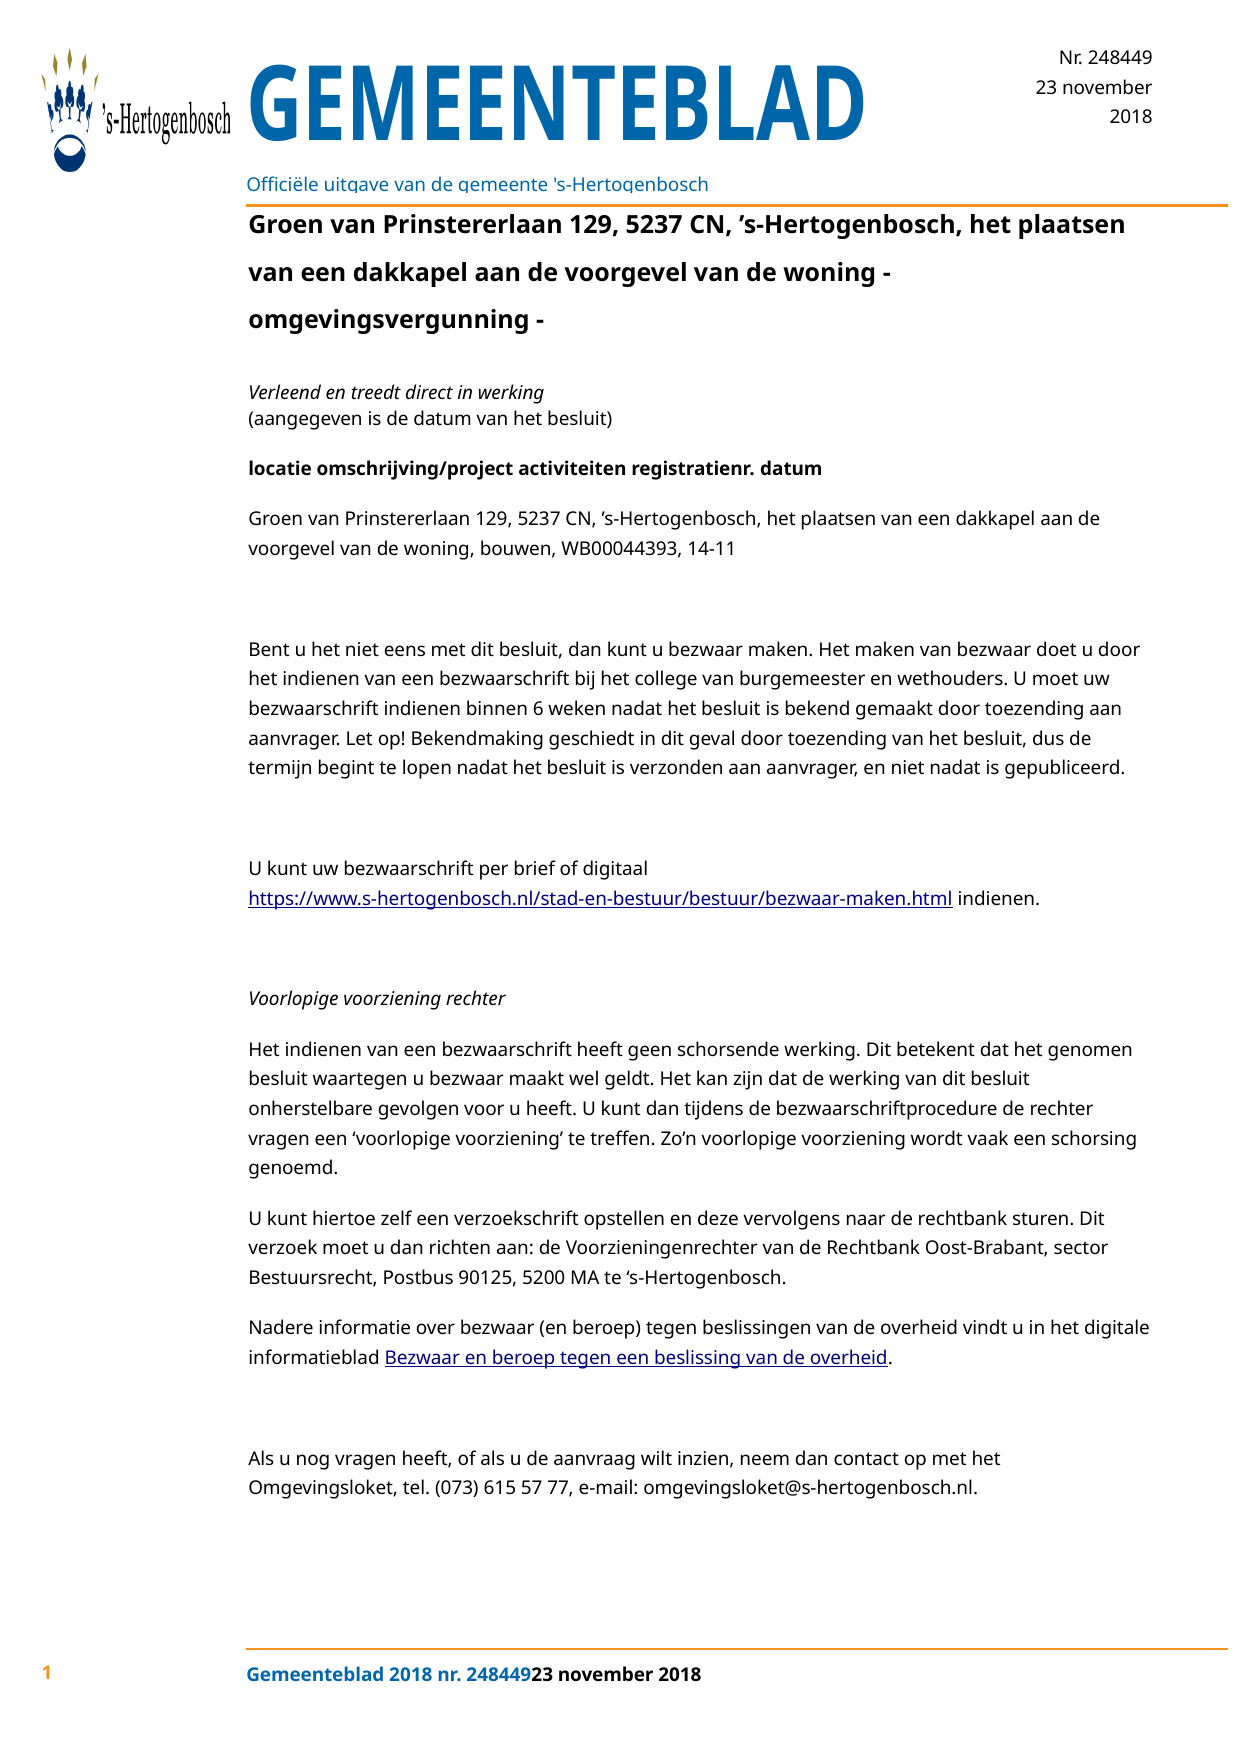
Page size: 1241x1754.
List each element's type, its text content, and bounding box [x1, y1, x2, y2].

text Als u nog vragen heeft, of als u de aanvraag wilt inzien, neem dan contact op met het Omgevingsloket, tel. (073) 615 57 77, e-mail: omgevingsloket@s-hertogenbosch.nl. [248, 1445, 1152, 1500]
picture [41, 47, 231, 172]
text locatie omschrijving/project activiteiten registratienr. datum [248, 455, 1152, 481]
text U kunt hiertoe zelf een verzoekschrift opstellen en deze vervolgens naar de rechtbank sturen. Dit verzoek moet u dan richten aan: de Voorzieningenrechter van de Rechtbank Oost-Brabant, sector Bestuursrecht, Postbus 90125, 5200 MA te ‘s-Hertogenbosch. [248, 1205, 1152, 1290]
text Nadere informatie over bezwaar (en beroep) tegen beslissingen van de overheid vindt u in het digitale informatieblad Bezwaar en beroep tegen een beslissing van de overheid. [248, 1314, 1152, 1370]
text Groen van Prinstererlaan 129, 5237 CN, ’s-Hertogenbosch, het plaatsen van een dakkapel aan de voorgevel van de woning, bouwen, WB00044393, 14-11 [248, 506, 1152, 561]
text Verleend en treedt direct in werking [248, 379, 1152, 405]
text Bent u het niet eens met dit besluit, dan kunt u bezwaar maken. Het maken van bezwaar doet u door het indienen van een bezwaarschrift bij het college van burgemeester en wethouders. U moet uw bezwaarschrift indienen binnen 6 weken nadat het besluit is bekend gemaakt door toezending aan aanvrager. Let op! Bekendmaking geschiedt in dit geval door toezending van het besluit, dus de termijn begint te lopen nadat het besluit is verzonden aan aanvrager, en niet nadat is gepubliceerd. [248, 636, 1152, 780]
text U kunt uw bezwaarschrift per brief of digitaal https://www.s-hertogenbosch.nl/stad-en-bestuur/bestuur/bezwaar-maken.html indienen. [248, 855, 1152, 911]
text Voorlopige voorziening rechter [248, 986, 1152, 1011]
text Het indienen van een bezwaarschrift heeft geen schorsende werking. Dit betekent dat het genomen besluit waartegen u bezwaar maakt wel geldt. Het kan zijn dat de werking van dit besluit onherstelbare gevolgen voor u heeft. U kunt dan tijdens de bezwaarschriftprocedure de rechter vragen een ‘voorlopige voorziening’ te treffen. Zo’n voorlopige voorziening wordt vaak een schorsing genoemd. [248, 1036, 1152, 1180]
text (aangegeven is de datum van het besluit) [248, 405, 1152, 431]
text Groen van Prinstererlaan 129, 5237 CN, ’s-Hertogenbosch, het plaatsen van een dakkapel aan de voorgevel van de woning - omgevingsvergunning - [248, 207, 1152, 336]
